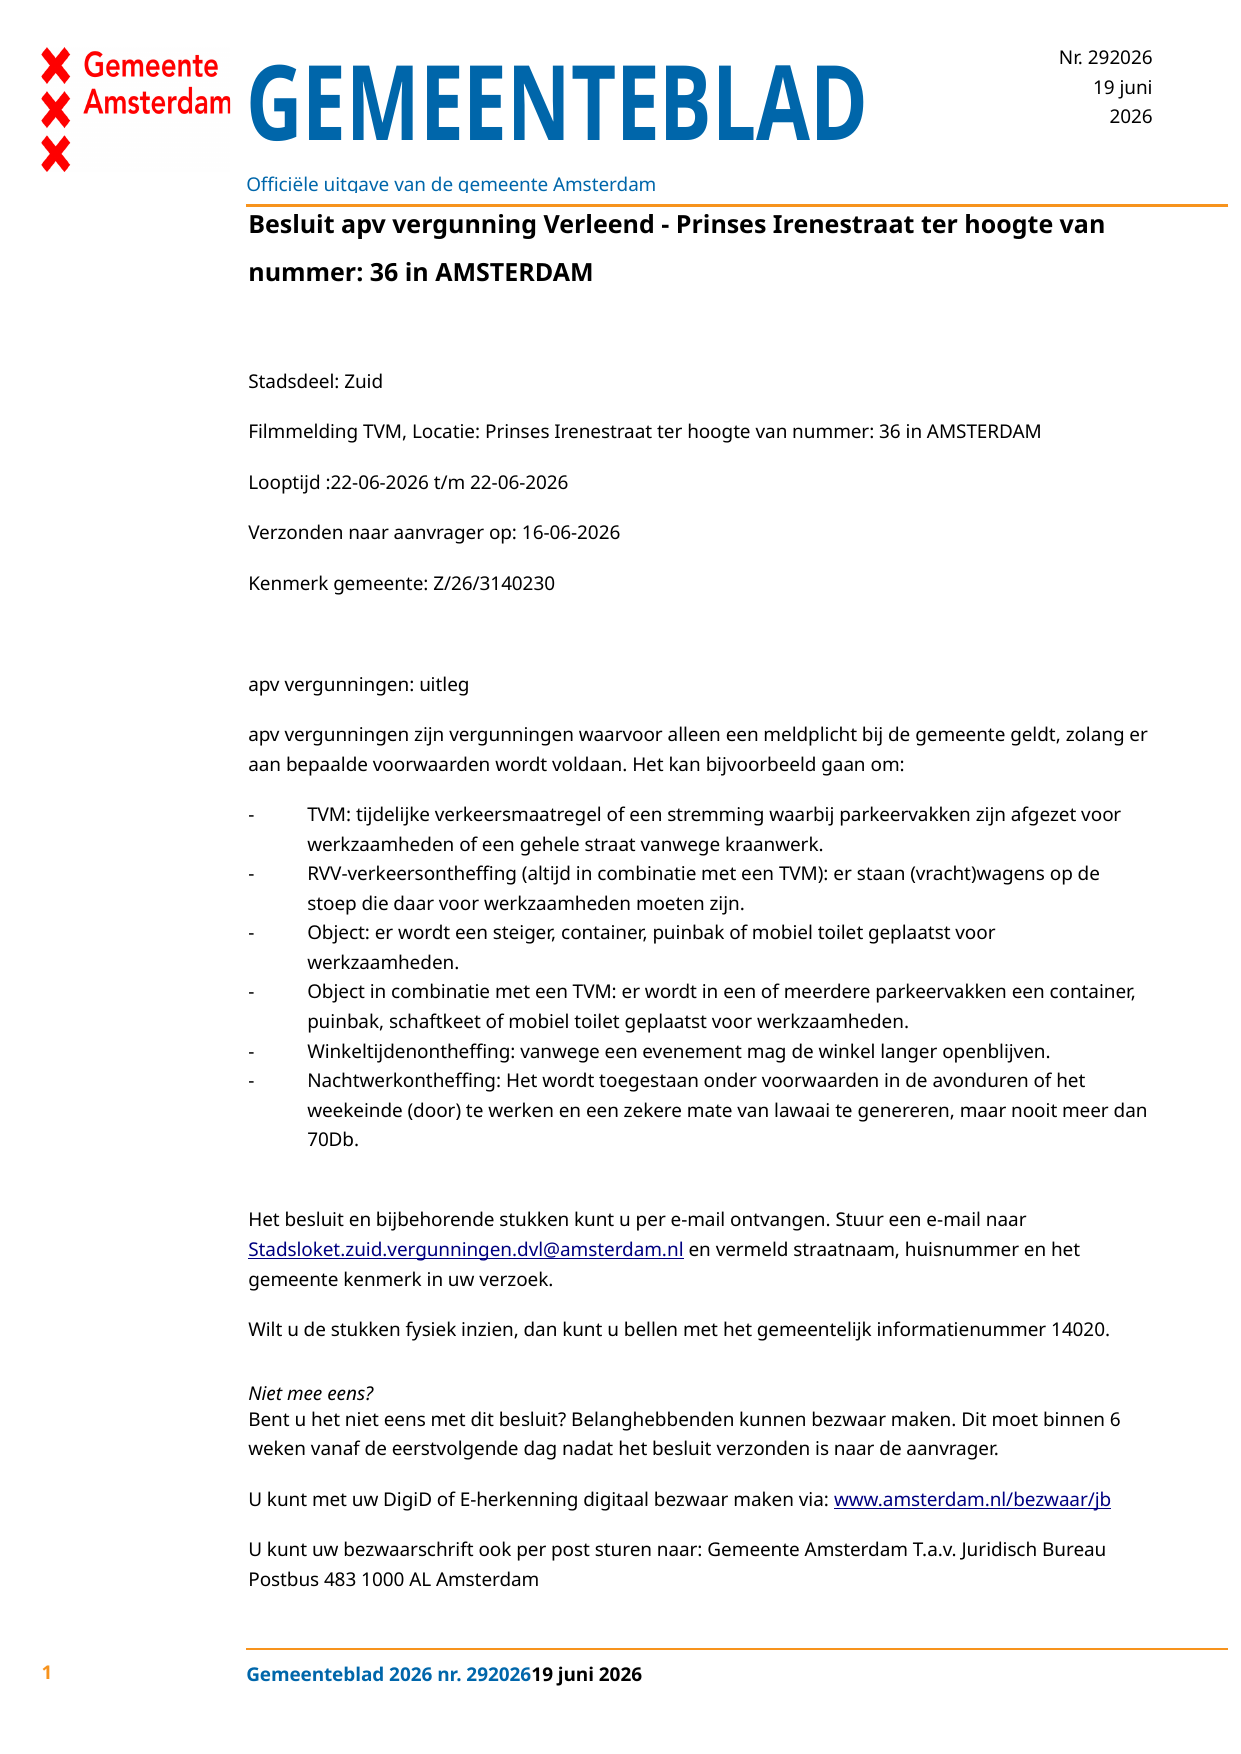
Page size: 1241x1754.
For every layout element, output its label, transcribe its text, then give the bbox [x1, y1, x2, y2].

list RVV-verkeersontheffing (altijd in combinatie met een TVM): er staan (vracht)wagens op de stoep die daar voor werkzaamheden moeten zijn. [248, 860, 1152, 916]
text Niet mee eens? [248, 1380, 1152, 1406]
picture [41, 47, 231, 172]
text Filmmelding TVM, Locatie: Prinses Irenestraat ter hoogte van nummer: 36 in AMSTERDAM [248, 419, 1152, 444]
list Winkeltijdenontheffing: vanwege een evenement mag de winkel langer openblijven. [248, 1038, 1152, 1064]
text U kunt met uw DigiD of E-herkenning digitaal bezwaar maken via: www.amsterdam.nl/bezwaar/jb [248, 1486, 1152, 1512]
text Stadsdeel: Zuid [248, 368, 1152, 394]
list Object: er wordt een steiger, container, puinbak of mobiel toilet geplaatst voor werkzaamheden. [248, 919, 1152, 975]
text apv vergunningen: uitleg [248, 671, 1152, 697]
text Verzonden naar aanvrager op: 16-06-2026 [248, 519, 1152, 545]
list Object in combinatie met een TVM: er wordt in een of meerdere parkeervakken een container, puinbak, schaftkeet of mobiel toilet geplaatst voor werkzaamheden. [248, 979, 1152, 1034]
text U kunt uw bezwaarschrift ook per post sturen naar: Gemeente Amsterdam T.a.v. Juridisch Bureau Postbus 483 1000 AL Amsterdam [248, 1536, 1152, 1592]
text Besluit apv vergunning Verleend - Prinses Irenestraat ter hoogte van nummer: 36 in AMSTERDAM [248, 207, 1152, 288]
text Looptijd :22-06-2026 t/m 22-06-2026 [248, 469, 1152, 495]
list TVM: tijdelijke verkeersmaatregel of een stremming waarbij parkeervakken zijn afgezet voor werkzaamheden of een gehele straat vanwege kraanwerk. [248, 801, 1152, 857]
text Kenmerk gemeente: Z/26/3140230 [248, 570, 1152, 596]
list Nachtwerkontheffing: Het wordt toegestaan onder voorwaarden in de avonduren of het weekeinde (door) te werken en een zekere mate van lawaai te genereren, maar nooit meer dan 70Db. [248, 1067, 1152, 1152]
text Wilt u de stukken fysiek inzien, dan kunt u bellen met het gemeentelijk informatienummer 14020. [248, 1316, 1152, 1342]
text Bent u het niet eens met dit besluit? Belanghebbenden kunnen bezwaar maken. Dit moet binnen 6 weken vanaf de eerstvolgende dag nadat het besluit verzonden is naar de aanvrager. [248, 1406, 1152, 1461]
text Het besluit en bijbehorende stukken kunt u per e-mail ontvangen. Stuur een e-mail naar Stadsloket.zuid.vergunningen.dvl@amsterdam.nl en vermeld straatnaam, huisnummer en het gemeente kenmerk in uw verzoek. [248, 1207, 1152, 1292]
text apv vergunningen zijn vergunningen waarvoor alleen een meldplicht bij de gemeente geldt, zolang er aan bepaalde voorwaarden wordt voldaan. Het kan bijvoorbeeld gaan om: [248, 721, 1152, 777]
